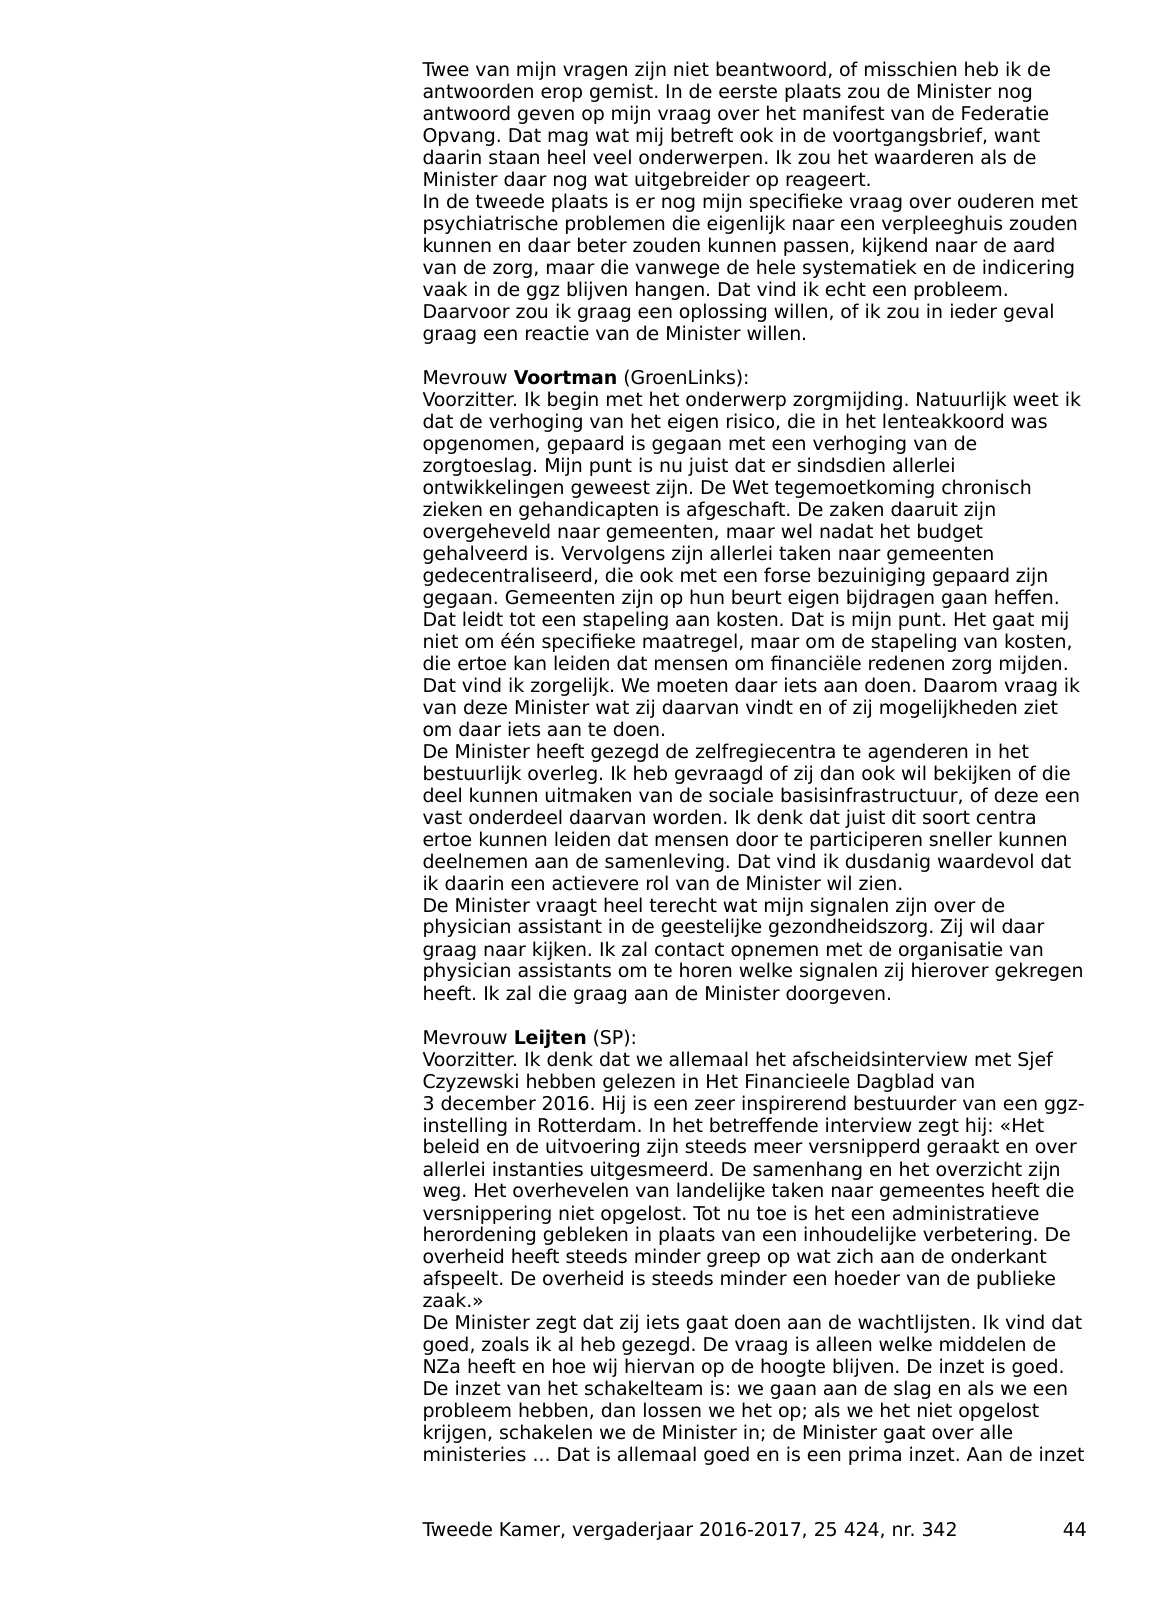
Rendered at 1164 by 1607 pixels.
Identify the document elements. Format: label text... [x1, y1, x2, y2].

text In de tweede plaats is er nog mijn specifieke vraag over ouderen met psychiatrische problemen die eigenlijk naar een verpleeghuis zouden kunnen en daar beter zouden kunnen passen, kijkend naar de aard van de zorg, maar die vanwege de hele systematiek en de indicering vaak in de ggz blijven hangen. Dat vind ik echt een probleem. Daarvoor zou ik graag een oplossing willen, of ik zou in ieder geval graag een reactie van de Minister willen. [422, 191, 1087, 345]
text Twee van mijn vragen zijn niet beantwoord, of misschien heb ik de antwoorden erop gemist. In de eerste plaats zou de Minister nog antwoord geven op mijn vraag over het manifest van de Federatie Opvang. Dat mag wat mij betreft ook in de voortgangsbrief, want daarin staan heel veel onderwerpen. Ik zou het waarderen als de Minister daar nog wat uitgebreider op reageert. [422, 59, 1087, 191]
text Voorzitter. Ik begin met het onderwerp zorgmijding. Natuurlijk weet ik dat de verhoging van het eigen risico, die in het lenteakkoord was opgenomen, gepaard is gegaan met een verhoging van de zorgtoeslag. Mijn punt is nu juist dat er sindsdien allerlei ontwikkelingen geweest zijn. De Wet tegemoetkoming chronisch zieken en gehandicapten is afgeschaft. De zaken daaruit zijn overgeheveld naar gemeenten, maar wel nadat het budget gehalveerd is. Vervolgens zijn allerlei taken naar gemeenten gedecentraliseerd, die ook met een forse bezuiniging gepaard zijn gegaan. Gemeenten zijn op hun beurt eigen bijdragen gaan heffen. Dat leidt tot een stapeling aan kosten. Dat is mijn punt. Het gaat mij niet om één specifieke maatregel, maar om de stapeling van kosten, die ertoe kan leiden dat mensen om financiële redenen zorg mijden. Dat vind ik zorgelijk. We moeten daar iets aan doen. Daarom vraag ik van deze Minister wat zij daarvan vindt en of zij mogelijkheden ziet om daar iets aan te doen. [422, 389, 1087, 741]
text Mevrouw Leijten (SP): [422, 1027, 1087, 1048]
text De Minister vraagt heel terecht wat mijn signalen zijn over de physician assistant in de geestelijke gezondheidszorg. Zij wil daar graag naar kijken. Ik zal contact opnemen met de organisatie van physician assistants om te horen welke signalen zij hierover gekregen heeft. Ik zal die graag aan de Minister doorgeven. [422, 894, 1087, 1004]
text De Minister heeft gezegd de zelfregiecentra te agenderen in het bestuurlijk overleg. Ik heb gevraagd of zij dan ook wil bekijken of die deel kunnen uitmaken van de sociale basisinfrastructuur, of deze een vast onderdeel daarvan worden. Ik denk dat juist dit soort centra ertoe kunnen leiden dat mensen door te participeren sneller kunnen deelnemen aan de samenleving. Dat vind ik dusdanig waardevol dat ik daarin een actievere rol van de Minister wil zien. [422, 741, 1087, 894]
text De Minister zegt dat zij iets gaat doen aan de wachtlijsten. Ik vind dat goed, zoals ik al heb gezegd. De vraag is alleen welke middelen de NZa heeft en hoe wij hiervan op de hoogte blijven. De inzet is goed. De inzet van het schakelteam is: we gaan aan de slag en als we een probleem hebben, dan lossen we het op; als we het niet opgelost krijgen, schakelen we de Minister in; de Minister gaat over alle ministeries ... Dat is allemaal goed en is een prima inzet. Aan de inzet [422, 1312, 1087, 1466]
text Voorzitter. Ik denk dat we allemaal het afscheidsinterview met Sjef Czyzewski hebben gelezen in Het Financieele Dagblad van 3 december 2016. Hij is een zeer inspirerend bestuurder van een ggz-instelling in Rotterdam. In het betreffende interview zegt hij: «Het beleid en de uitvoering zijn steeds meer versnipperd geraakt en over allerlei instanties uitgesmeerd. De samenhang en het overzicht zijn weg. Het overhevelen van landelijke taken naar gemeentes heeft die versnippering niet opgelost. Tot nu toe is het een administratieve herordening gebleken in plaats van een inhoudelijke verbetering. De overheid heeft steeds minder greep op wat zich aan de onderkant afspeelt. De overheid is steeds minder een hoeder van de publieke zaak.» [422, 1048, 1087, 1312]
text Mevrouw Voortman (GroenLinks): [422, 367, 1087, 389]
